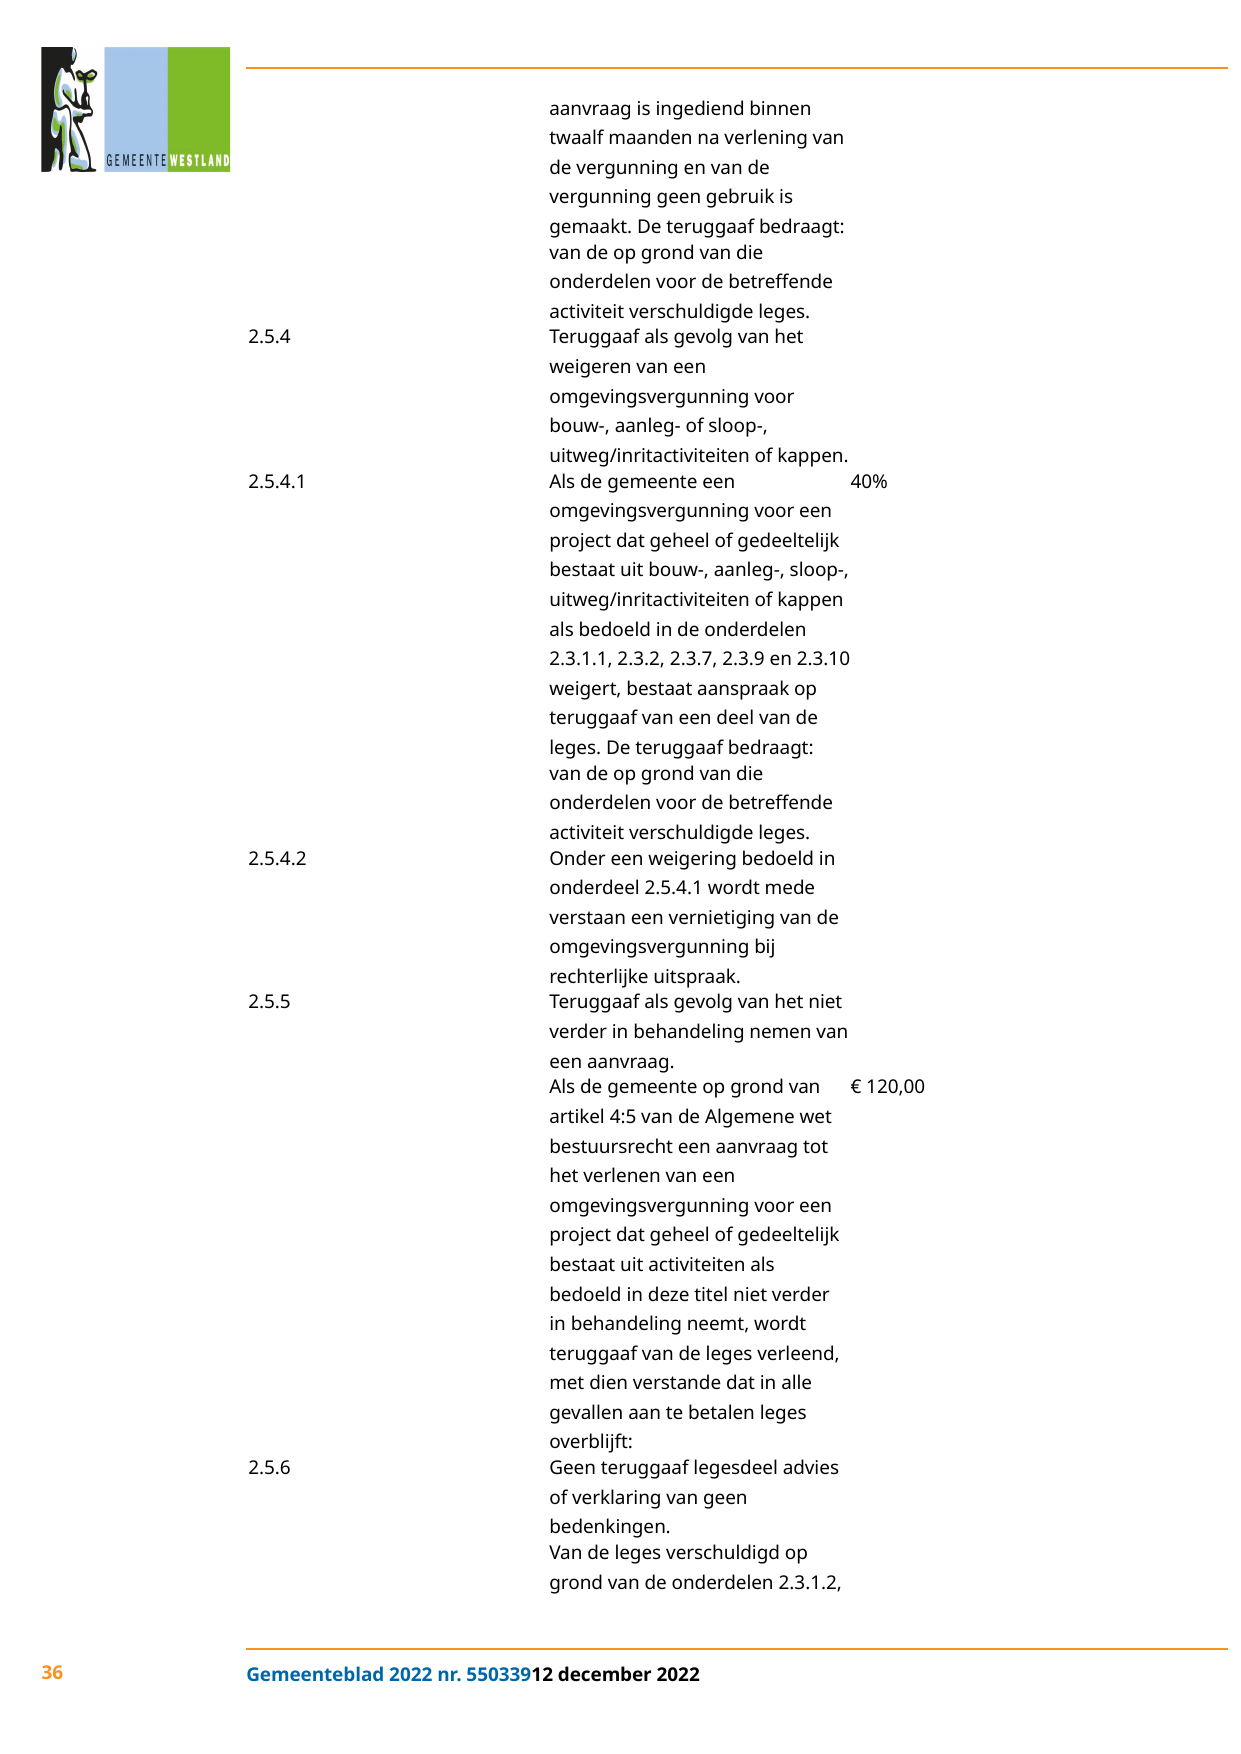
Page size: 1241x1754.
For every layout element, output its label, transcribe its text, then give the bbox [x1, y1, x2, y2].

table_cell [850, 95, 1152, 239]
table_cell [248, 1539, 549, 1594]
table_cell Geen teruggaaf legesdeel advies of verklaring van geen bedenkingen. [549, 1454, 850, 1539]
table_cell Teruggaaf als gevolg van het niet verder in behandeling nemen van een aanvraag. [549, 989, 850, 1074]
table_cell [248, 239, 549, 324]
table_cell [248, 1074, 549, 1454]
table_cell Onder een weigering bedoeld in onderdeel 2.5.4.1 wordt mede verstaan een vernietiging van de omgevingsvergunning bij rechterlijke uitspraak. [549, 845, 850, 989]
table_cell [850, 324, 1152, 468]
table_cell 40% [850, 468, 1152, 760]
table_cell Als de gemeente op grond van artikel 4:5 van de Algemene wet bestuursrecht een aanvraag tot het verlenen van een omgevingsvergunning voor een project dat geheel of gedeeltelijk bestaat uit activiteiten als bedoeld in deze titel niet verder in behandeling neemt, wordt teruggaaf van de leges verleend, met dien verstande dat in alle gevallen aan te betalen leges overblijft: [549, 1074, 850, 1454]
table_cell [248, 95, 549, 239]
table_cell van de op grond van die onderdelen voor de betreffende activiteit verschuldigde leges. [549, 760, 850, 845]
table_cell aanvraag is ingediend binnen twaalf maanden na verlening van de vergunning en van de vergunning geen gebruik is gemaakt. De teruggaaf bedraagt: [549, 95, 850, 239]
table_cell € 120,00 [850, 1074, 1152, 1454]
table_cell 2.5.4.1 [248, 468, 549, 760]
table_cell [850, 760, 1152, 845]
table_cell 2.5.5 [248, 989, 549, 1074]
table_cell Teruggaaf als gevolg van het weigeren van een omgevingsvergunning voor bouw-, aanleg- of sloop-, uitweg/inritactiviteiten of kappen. [549, 324, 850, 468]
table_cell [850, 989, 1152, 1074]
picture [41, 47, 231, 172]
table_cell 2.5.4 [248, 324, 549, 468]
table_cell [850, 1539, 1152, 1594]
table_cell 2.5.4.2 [248, 845, 549, 989]
table_cell Van de leges verschuldigd op grond van de onderdelen 2.3.1.2, [549, 1539, 850, 1594]
table_cell [850, 845, 1152, 989]
table_cell Als de gemeente een omgevingsvergunning voor een project dat geheel of gedeeltelijk bestaat uit bouw-, aanleg-, sloop-, uitweg/inritactiviteiten of kappen als bedoeld in de onderdelen 2.3.1.1, 2.3.2, 2.3.7, 2.3.9 en 2.3.10 weigert, bestaat aanspraak op teruggaaf van een deel van de leges. De teruggaaf bedraagt: [549, 468, 850, 760]
table_cell [248, 760, 549, 845]
table_cell [850, 239, 1152, 324]
table_cell [850, 1454, 1152, 1539]
table_cell van de op grond van die onderdelen voor de betreffende activiteit verschuldigde leges. [549, 239, 850, 324]
table_cell 2.5.6 [248, 1454, 549, 1539]
